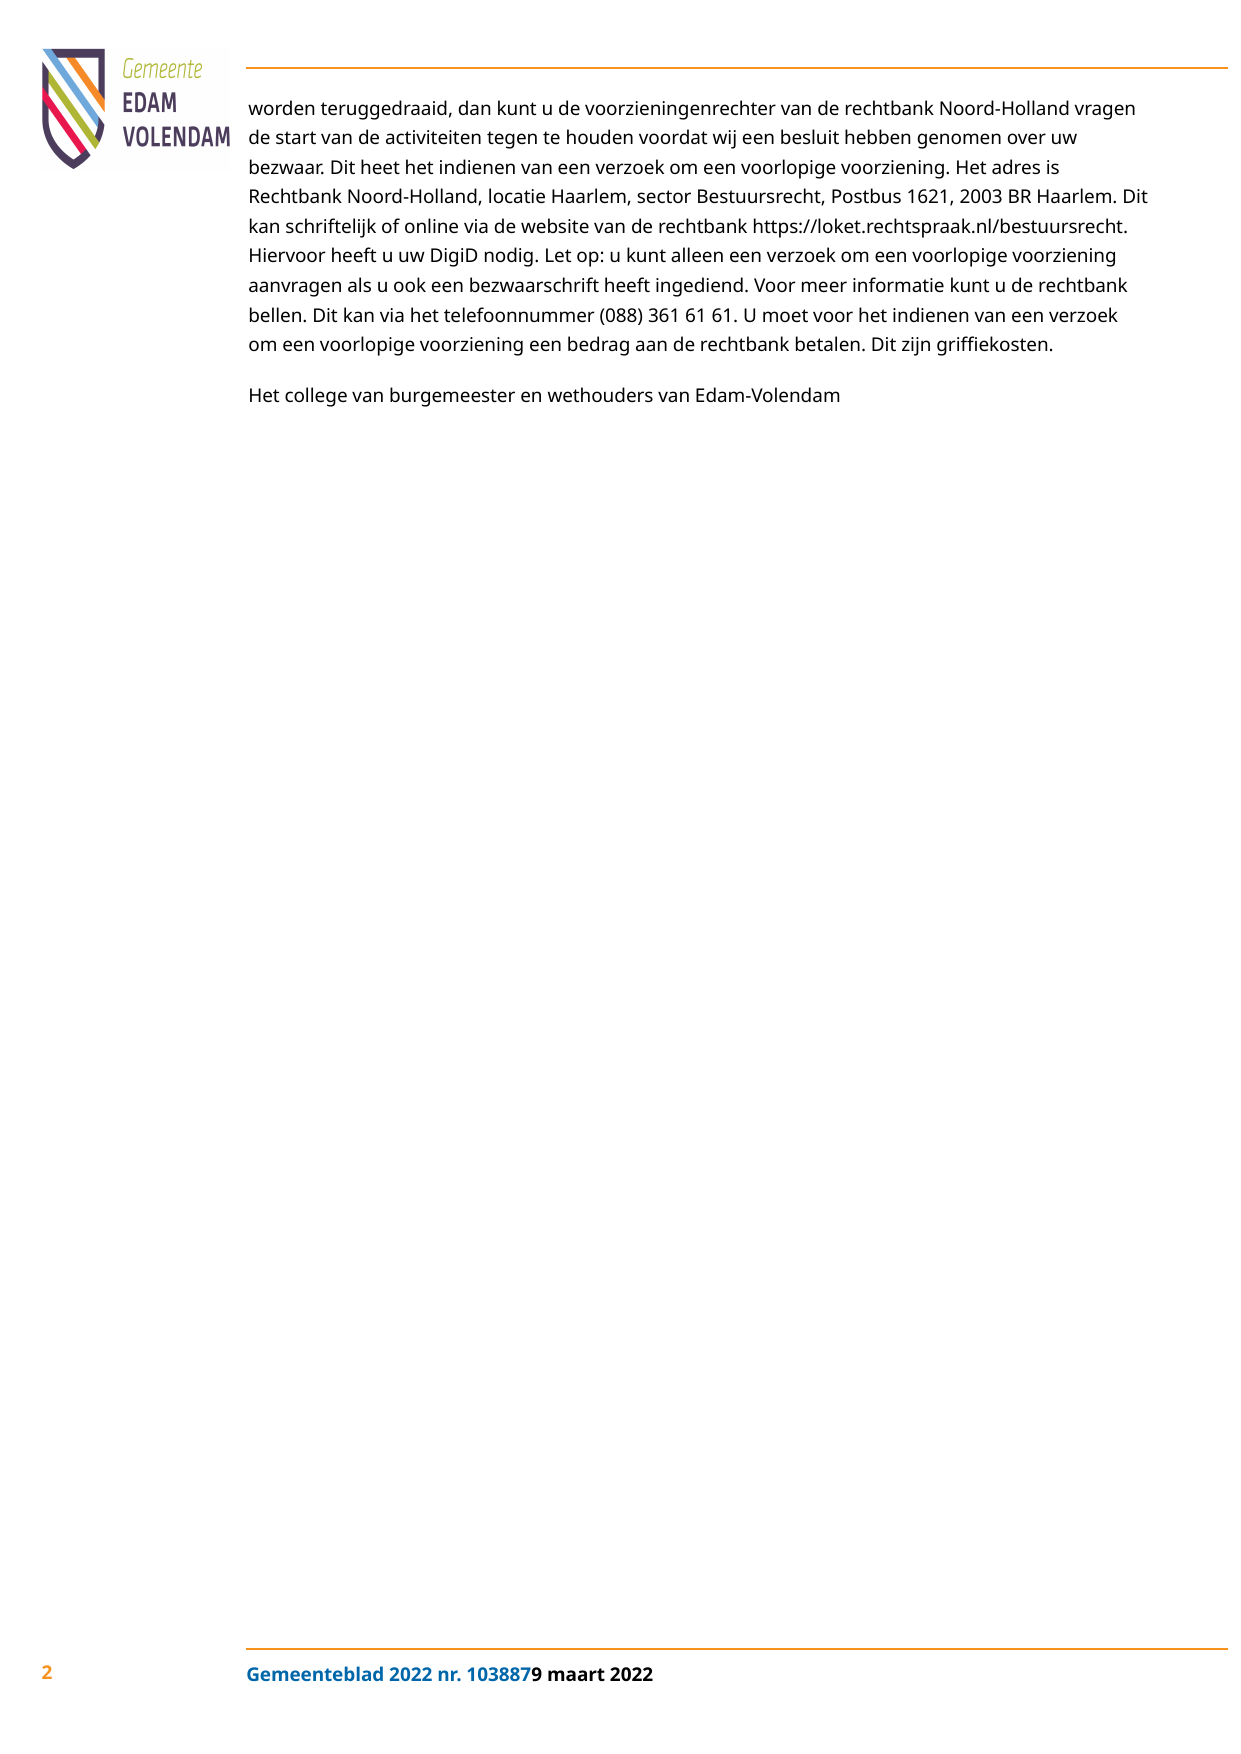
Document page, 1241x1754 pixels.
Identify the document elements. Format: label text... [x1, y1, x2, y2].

text Het college van burgemeester en wethouders van Edam-Volendam [248, 382, 1152, 408]
text worden teruggedraaid, dan kunt u de voorzieningenrechter van de rechtbank Noord-Holland vragen de start van de activiteiten tegen te houden voordat wij een besluit hebben genomen over uw bezwaar. Dit heet het indienen van een verzoek om een voorlopige voorziening. Het adres is Rechtbank Noord-Holland, locatie Haarlem, sector Bestuursrecht, Postbus 1621, 2003 BR Haarlem. Dit kan schriftelijk of online via de website van de rechtbank https://loket.rechtspraak.nl/bestuursrecht. Hiervoor heeft u uw DigiD nodig. Let op: u kunt alleen een verzoek om een voorlopige voorziening aanvragen als u ook een bezwaarschrift heeft ingediend. Voor meer informatie kunt u de rechtbank bellen. Dit kan via het telefoonnummer (088) 361 61 61. U moet voor het indienen van een verzoek om een voorlopige voorziening een bedrag aan de rechtbank betalen. Dit zijn griffiekosten. [248, 95, 1152, 357]
picture [41, 47, 231, 172]
